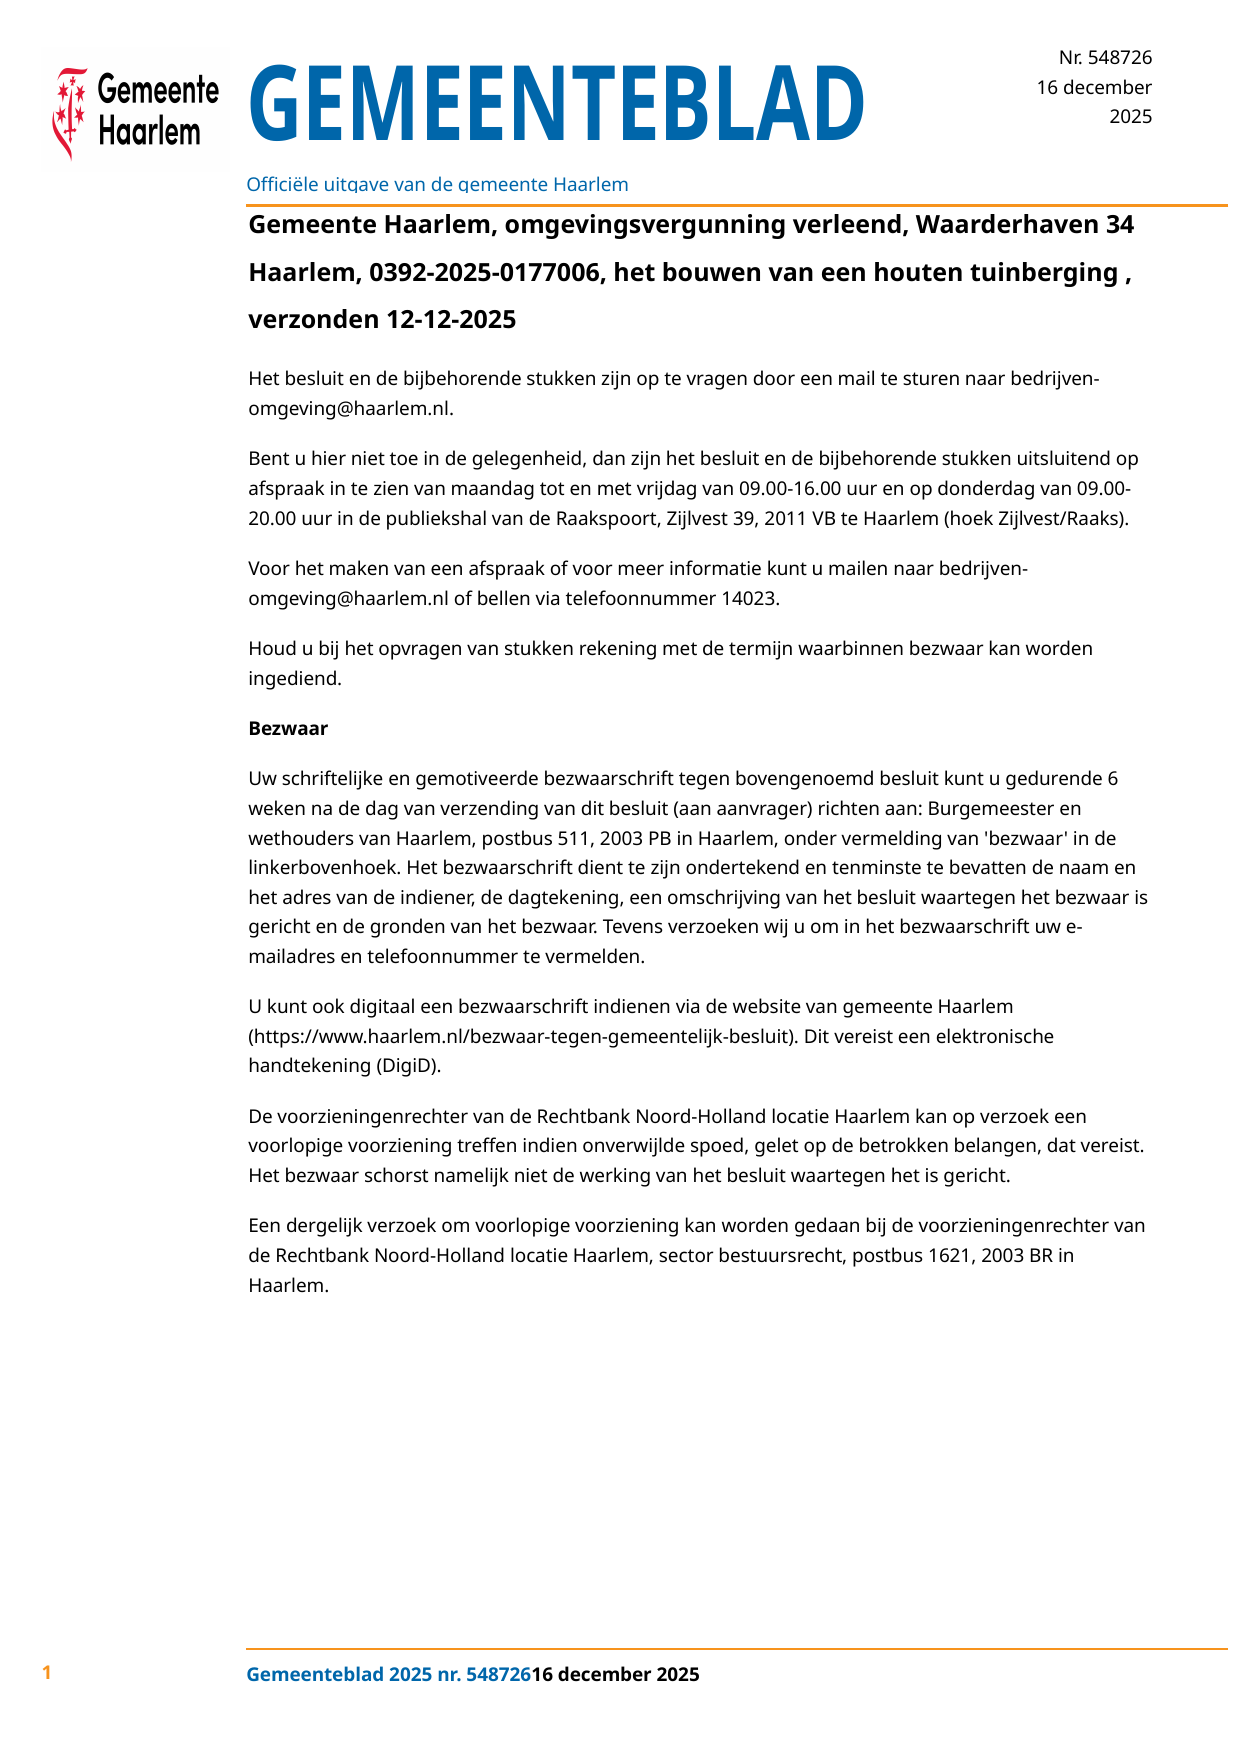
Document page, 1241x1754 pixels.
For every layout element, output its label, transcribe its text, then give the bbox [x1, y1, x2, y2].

text Bent u hier niet toe in de gelegenheid, dan zijn het besluit en de bijbehorende stukken uitsluitend op afspraak in te zien van maandag tot en met vrijdag van 09.00-16.00 uur en op donderdag van 09.00-20.00 uur in de publiekshal van de Raakspoort, Zijlvest 39, 2011 VB te Haarlem (hoek Zijlvest/Raaks). [248, 446, 1152, 530]
text Uw schriftelijke en gemotiveerde bezwaarschrift tegen bovengenoemd besluit kunt u gedurende 6 weken na de dag van verzending van dit besluit (aan aanvrager) richten aan: Burgemeester en wethouders van Haarlem, postbus 511, 2003 PB in Haarlem, onder vermelding van 'bezwaar' in de linkerbovenhoek. Het bezwaarschrift dient te zijn ondertekend en tenminste te bevatten de naam en het adres van de indiener, de dagtekening, een omschrijving van het besluit waartegen het bezwaar is gericht en de gronden van het bezwaar. Tevens verzoeken wij u om in het bezwaarschrift uw e-mailadres en telefoonnummer te vermelden. [248, 766, 1152, 969]
text Een dergelijk verzoek om voorlopige voorziening kan worden gedaan bij de voorzieningenrechter van de Rechtbank Noord-Holland locatie Haarlem, sector bestuursrecht, postbus 1621, 2003 BR in Haarlem. [248, 1213, 1152, 1297]
text Houd u bij het opvragen van stukken rekening met de termijn waarbinnen bezwaar kan worden ingediend. [248, 635, 1152, 690]
text Gemeente Haarlem, omgevingsvergunning verleend, Waarderhaven 34 Haarlem, 0392-2025-0177006, het bouwen van een houten tuinberging , verzonden 12-12-2025 [248, 207, 1152, 336]
text Het besluit en de bijbehorende stukken zijn op te vragen door een mail te sturen naar bedrijven-omgeving@haarlem.nl. [248, 366, 1152, 421]
text De voorzieningenrechter van de Rechtbank Noord-Holland locatie Haarlem kan op verzoek een voorlopige voorziening treffen indien onverwijlde spoed, gelet op de betrokken belangen, dat vereist. Het bezwaar schorst namelijk niet de werking van het besluit waartegen het is gericht. [248, 1103, 1152, 1188]
text U kunt ook digitaal een bezwaarschrift indienen via de website van gemeente Haarlem (https://www.haarlem.nl/bezwaar-tegen-gemeentelijk-besluit). Dit vereist een elektronische handtekening (DigiD). [248, 993, 1152, 1078]
text Voor het maken van een afspraak of voor meer informatie kunt u mailen naar bedrijven-omgeving@haarlem.nl of bellen via telefoonnummer 14023. [248, 555, 1152, 610]
text Bezwaar [248, 715, 1152, 741]
picture [41, 47, 231, 172]
